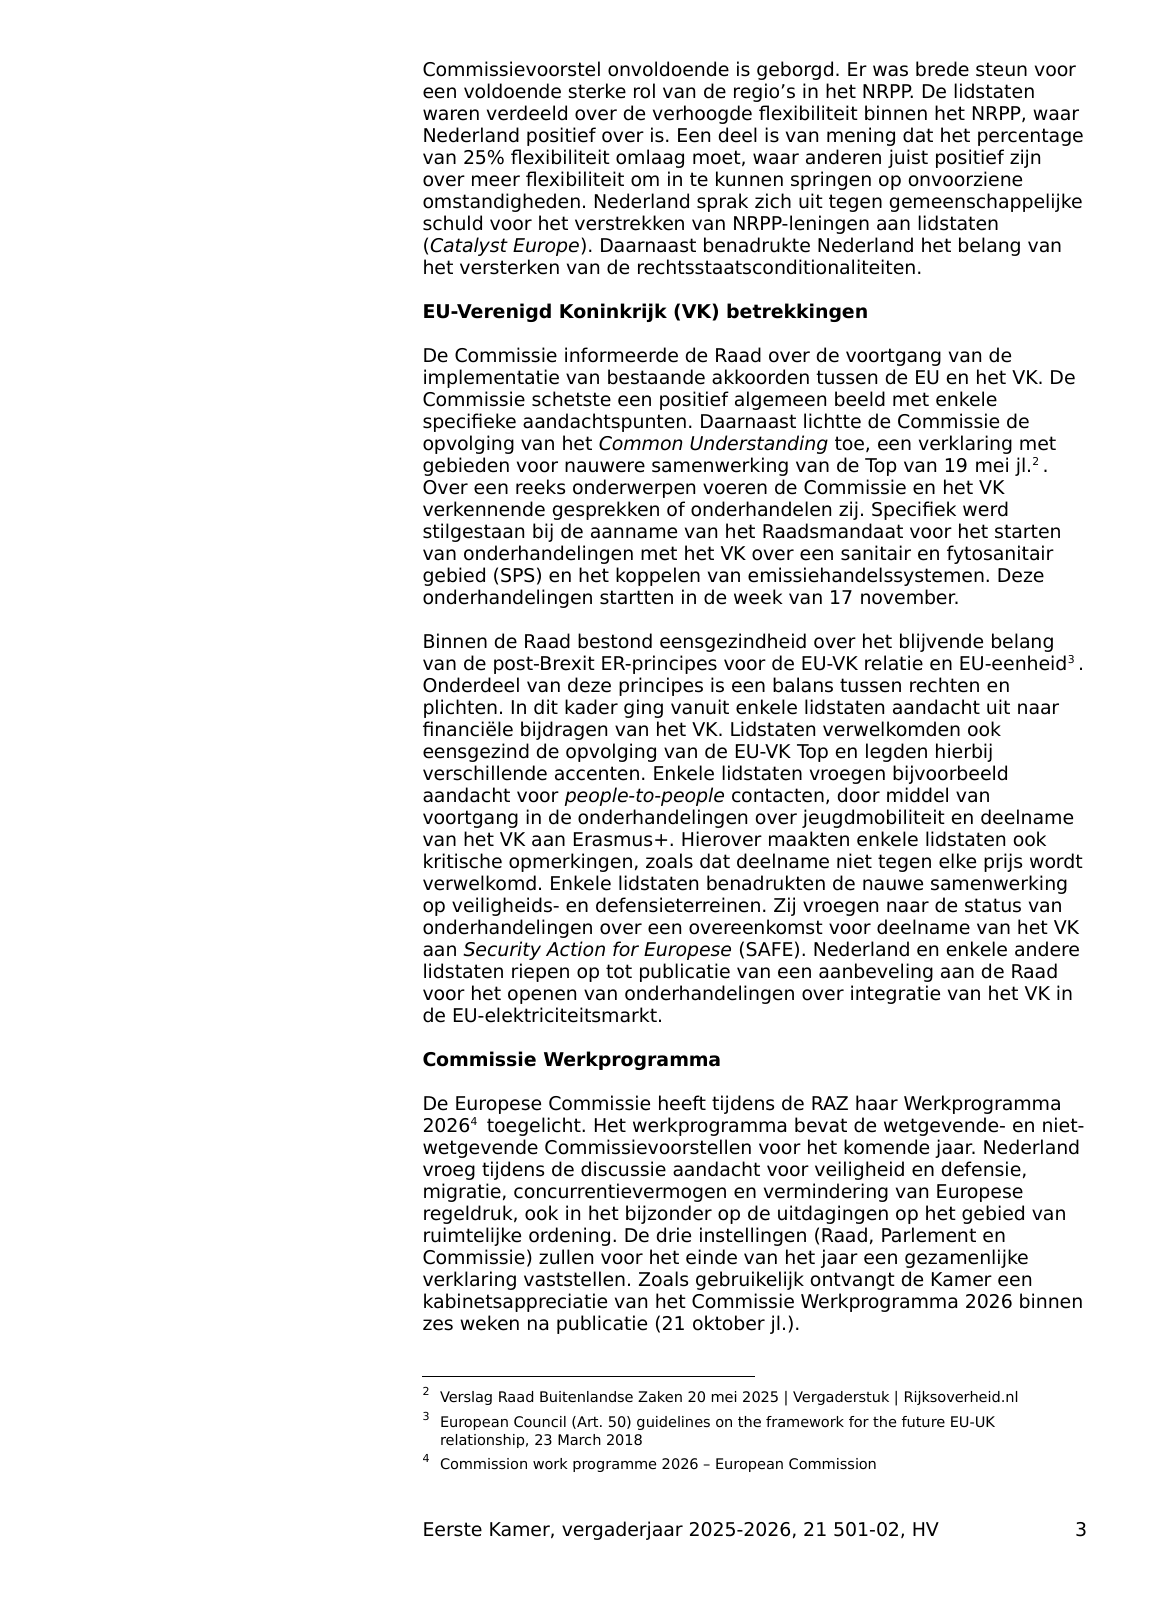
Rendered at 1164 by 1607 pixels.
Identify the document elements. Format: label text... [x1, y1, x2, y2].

text Commission work programme 2026 – European Commission [422, 1452, 1087, 1474]
text De Europese Commissie heeft tijdens de RAZ haar Werkprogramma 2026 toegelicht. Het werkprogramma bevat de wetgevende- en niet-wetgevende Commissievoorstellen voor het komende jaar. Nederland vroeg tijdens de discussie aandacht voor veiligheid en defensie, migratie, concurrentievermogen en vermindering van Europese regeldruk, ook in het bijzonder op de uitdagingen op het gebied van ruimtelijke ordening. De drie instellingen (Raad, Parlement en Commissie) zullen voor het einde van het jaar een gezamenlijke verklaring vaststellen. Zoals gebruikelijk ontvangt de Kamer een kabinetsappreciatie van het Commissie Werkprogramma 2026 binnen zes weken na publicatie (21 oktober jl.). [422, 1093, 1087, 1335]
text Verslag Raad Buitenlandse Zaken 20 mei 2025 | Vergaderstuk | Rijksoverheid.nl [422, 1385, 1087, 1407]
text Binnen de Raad bestond eensgezindheid over het blijvende belang van de post-Brexit ER-principes voor de EU-VK relatie en EU-eenheid. Onderdeel van deze principes is een balans tussen rechten en plichten. In dit kader ging vanuit enkele lidstaten aandacht uit naar financiële bijdragen van het VK. Lidstaten verwelkomden ook eensgezind de opvolging van de EU-VK Top en legden hierbij verschillende accenten. Enkele lidstaten vroegen bijvoorbeeld aandacht voor people-to-people contacten, door middel van voortgang in de onderhandelingen over jeugdmobiliteit en deelname van het VK aan Erasmus+. Hierover maakten enkele lidstaten ook kritische opmerkingen, zoals dat deelname niet tegen elke prijs wordt verwelkomd. Enkele lidstaten benadrukten de nauwe samenwerking op veiligheids- en defensieterreinen. Zij vroegen naar de status van onderhandelingen over een overeenkomst voor deelname van het VK aan Security Action for Europese (SAFE). Nederland en enkele andere lidstaten riepen op tot publicatie van een aanbeveling aan de Raad voor het openen van onderhandelingen over integratie van het VK in de EU-elektriciteitsmarkt. [422, 631, 1087, 1027]
text De Commissie informeerde de Raad over de voortgang van de implementatie van bestaande akkoorden tussen de EU en het VK. De Commissie schetste een positief algemeen beeld met enkele specifieke aandachtspunten. Daarnaast lichtte de Commissie de opvolging van het Common Understanding toe, een verklaring met gebieden voor nauwere samenwerking van de Top van 19 mei jl.. Over een reeks onderwerpen voeren de Commissie en het VK verkennende gesprekken of onderhandelen zij. Specifiek werd stilgestaan bij de aanname van het Raadsmandaat voor het starten van onderhandelingen met het VK over een sanitair en fytosanitair gebied (SPS) en het koppelen van emissiehandelssystemen. Deze onderhandelingen startten in de week van 17 november. [422, 345, 1087, 609]
text Commissievoorstel onvoldoende is geborgd. Er was brede steun voor een voldoende sterke rol van de regio’s in het NRPP. De lidstaten waren verdeeld over de verhoogde flexibiliteit binnen het NRPP, waar Nederland positief over is. Een deel is van mening dat het percentage van 25% flexibiliteit omlaag moet, waar anderen juist positief zijn over meer flexibiliteit om in te kunnen springen op onvoorziene omstandigheden. Nederland sprak zich uit tegen gemeenschappelijke schuld voor het verstrekken van NRPP-leningen aan lidstaten (Catalyst Europe). Daarnaast benadrukte Nederland het belang van het versterken van de rechtsstaatsconditionaliteiten. [422, 59, 1087, 279]
subtitle EU-Verenigd Koninkrijk (VK) betrekkingen [422, 301, 1087, 323]
subtitle Commissie Werkprogramma [422, 1049, 1087, 1071]
text European Council (Art. 50) guidelines on the framework for the future EU-UK relationship, 23 March 2018 [422, 1410, 1087, 1449]
